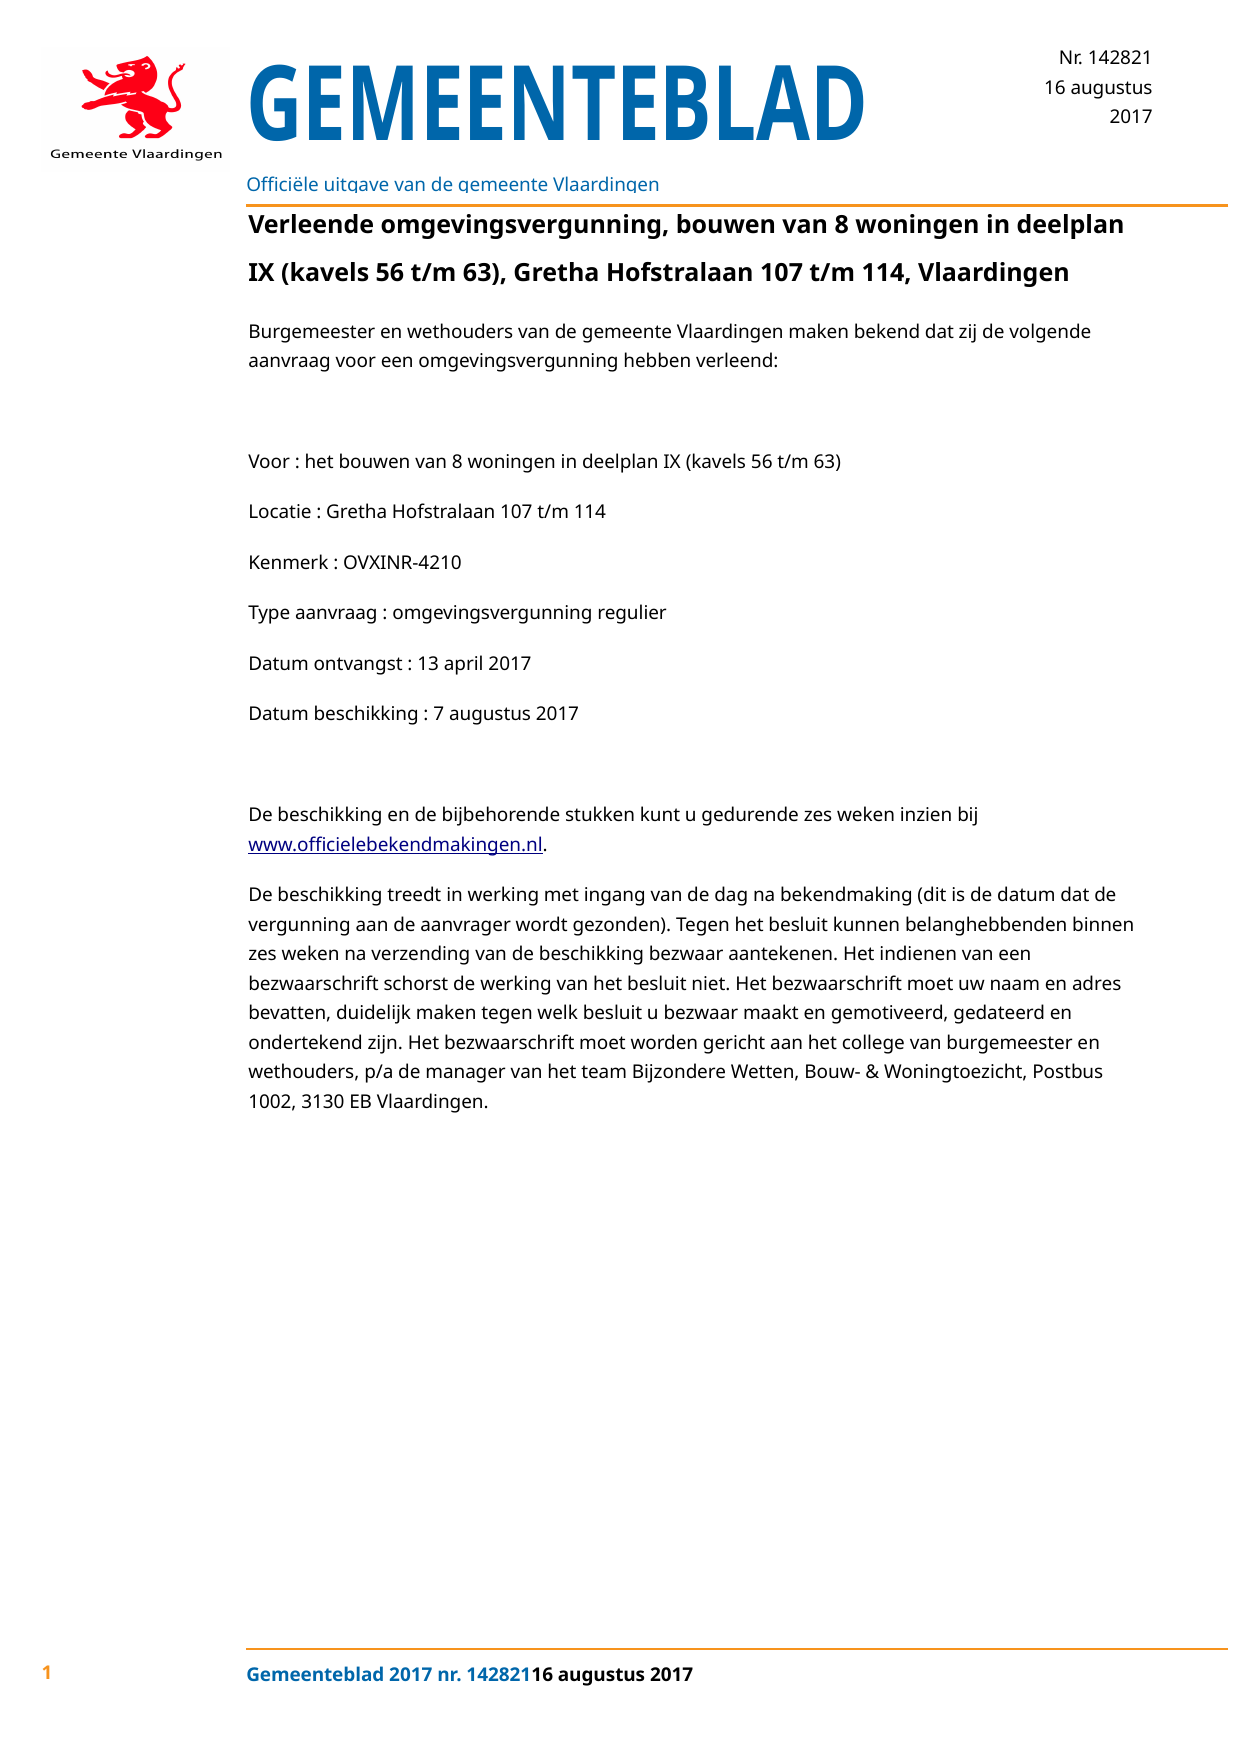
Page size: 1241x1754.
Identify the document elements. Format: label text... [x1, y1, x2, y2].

text Voor : het bouwen van 8 woningen in deelplan IX (kavels 56 t/m 63) [248, 448, 1152, 474]
text Burgemeester en wethouders van de gemeente Vlaardingen maken bekend dat zij de volgende aanvraag voor een omgevingsvergunning hebben verleend: [248, 318, 1152, 373]
text Kenmerk : OVXINR-4210 [248, 549, 1152, 575]
picture [41, 47, 231, 172]
text Type aanvraag : omgevingsvergunning regulier [248, 599, 1152, 625]
text Locatie : Gretha Hofstralaan 107 t/m 114 [248, 499, 1152, 524]
text Datum ontvangst : 13 april 2017 [248, 650, 1152, 676]
text Verleende omgevingsvergunning, bouwen van 8 woningen in deelplan IX (kavels 56 t/m 63), Gretha Hofstralaan 107 t/m 114, Vlaardingen [248, 207, 1152, 288]
text De beschikking treedt in werking met ingang van de dag na bekendmaking (dit is de datum dat de vergunning aan de aanvrager wordt gezonden). Tegen het besluit kunnen belanghebbenden binnen zes weken na verzending van de beschikking bezwaar aantekenen. Het indienen van een bezwaarschrift schorst de werking van het besluit niet. Het bezwaarschrift moet uw naam en adres bevatten, duidelijk maken tegen welk besluit u bezwaar maakt en gemotiveerd, gedateerd en ondertekend zijn. Het bezwaarschrift moet worden gericht aan het college van burgemeester en wethouders, p/a de manager van het team Bijzondere Wetten, Bouw- & Woningtoezicht, Postbus 1002, 3130 EB Vlaardingen. [248, 881, 1152, 1114]
text De beschikking en de bijbehorende stukken kunt u gedurende zes weken inzien bij www.officielebekendmakingen.nl. [248, 801, 1152, 857]
text Datum beschikking : 7 augustus 2017 [248, 700, 1152, 726]
